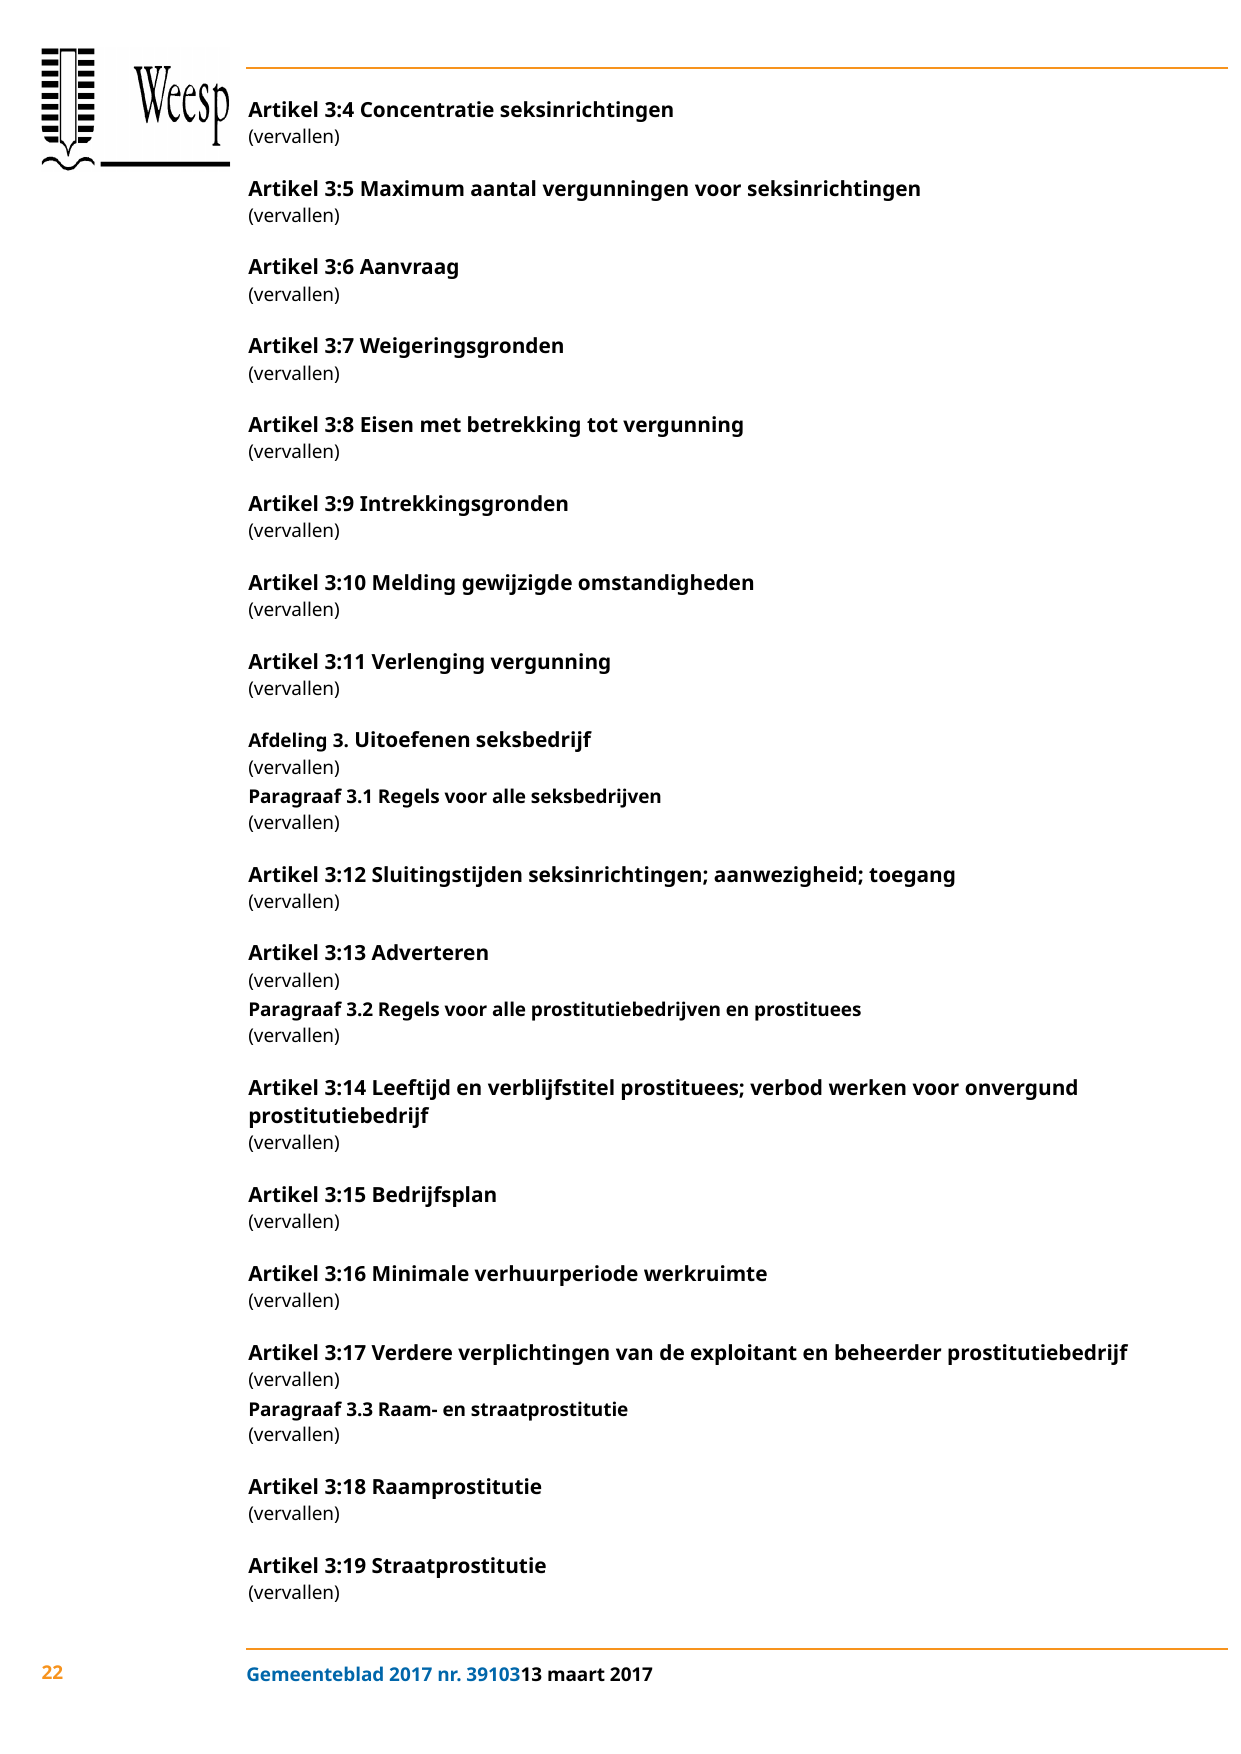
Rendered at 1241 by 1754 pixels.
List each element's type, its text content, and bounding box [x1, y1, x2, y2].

text (vervallen) [248, 1129, 1152, 1155]
text (vervallen) [248, 123, 1152, 149]
text Artikel 3:12 Sluitingstijden seksinrichtingen; aanwezigheid; toegang [248, 860, 1152, 888]
text (vervallen) [248, 360, 1152, 386]
text (vervallen) [248, 202, 1152, 228]
text (vervallen) [248, 1287, 1152, 1313]
text Artikel 3:19 Straatprostitutie [248, 1551, 1152, 1579]
text Artikel 3:4 Concentratie seksinrichtingen [248, 95, 1152, 123]
text (vervallen) [248, 1022, 1152, 1048]
text (vervallen) [248, 888, 1152, 914]
text (vervallen) [248, 517, 1152, 543]
text Artikel 3:16 Minimale verhuurperiode werkruimte [248, 1259, 1152, 1287]
text Artikel 3:15 Bedrijfsplan [248, 1180, 1152, 1208]
text Paragraaf 3.1 Regels voor alle seksbedrijven [248, 783, 1152, 809]
text (vervallen) [248, 1579, 1152, 1605]
text Paragraaf 3.3 Raam- en straatprostitutie [248, 1396, 1152, 1421]
text Artikel 3:7 Weigeringsgronden [248, 331, 1152, 360]
text (vervallen) [248, 1208, 1152, 1234]
text Artikel 3:5 Maximum aantal vergunningen voor seksinrichtingen [248, 174, 1152, 202]
text (vervallen) [248, 967, 1152, 993]
text Afdeling 3. Uitoefenen seksbedrijf [248, 726, 1152, 754]
text (vervallen) [248, 281, 1152, 307]
text Artikel 3:11 Verlenging vergunning [248, 647, 1152, 675]
text Artikel 3:17 Verdere verplichtingen van de exploitant en beheerder prostitutiebedrijf [248, 1338, 1152, 1366]
text Artikel 3:14 Leeftijd en verblijfstitel prostituees; verbod werken voor onvergund prostitutiebedrijf [248, 1073, 1152, 1129]
text Artikel 3:18 Raamprostitutie [248, 1472, 1152, 1500]
text (vervallen) [248, 439, 1152, 464]
text Artikel 3:9 Intrekkingsgronden [248, 489, 1152, 517]
text Artikel 3:6 Aanvraag [248, 252, 1152, 281]
text (vervallen) [248, 754, 1152, 780]
text Artikel 3:13 Adverteren [248, 938, 1152, 967]
text Artikel 3:8 Eisen met betrekking tot vergunning [248, 410, 1152, 439]
text (vervallen) [248, 1421, 1152, 1447]
text (vervallen) [248, 1500, 1152, 1526]
text (vervallen) [248, 596, 1152, 622]
text (vervallen) [248, 809, 1152, 835]
text (vervallen) [248, 1366, 1152, 1392]
text Artikel 3:10 Melding gewijzigde omstandigheden [248, 568, 1152, 596]
text Paragraaf 3.2 Regels voor alle prostitutiebedrijven en prostituees [248, 997, 1152, 1022]
picture [41, 47, 231, 172]
text (vervallen) [248, 675, 1152, 701]
